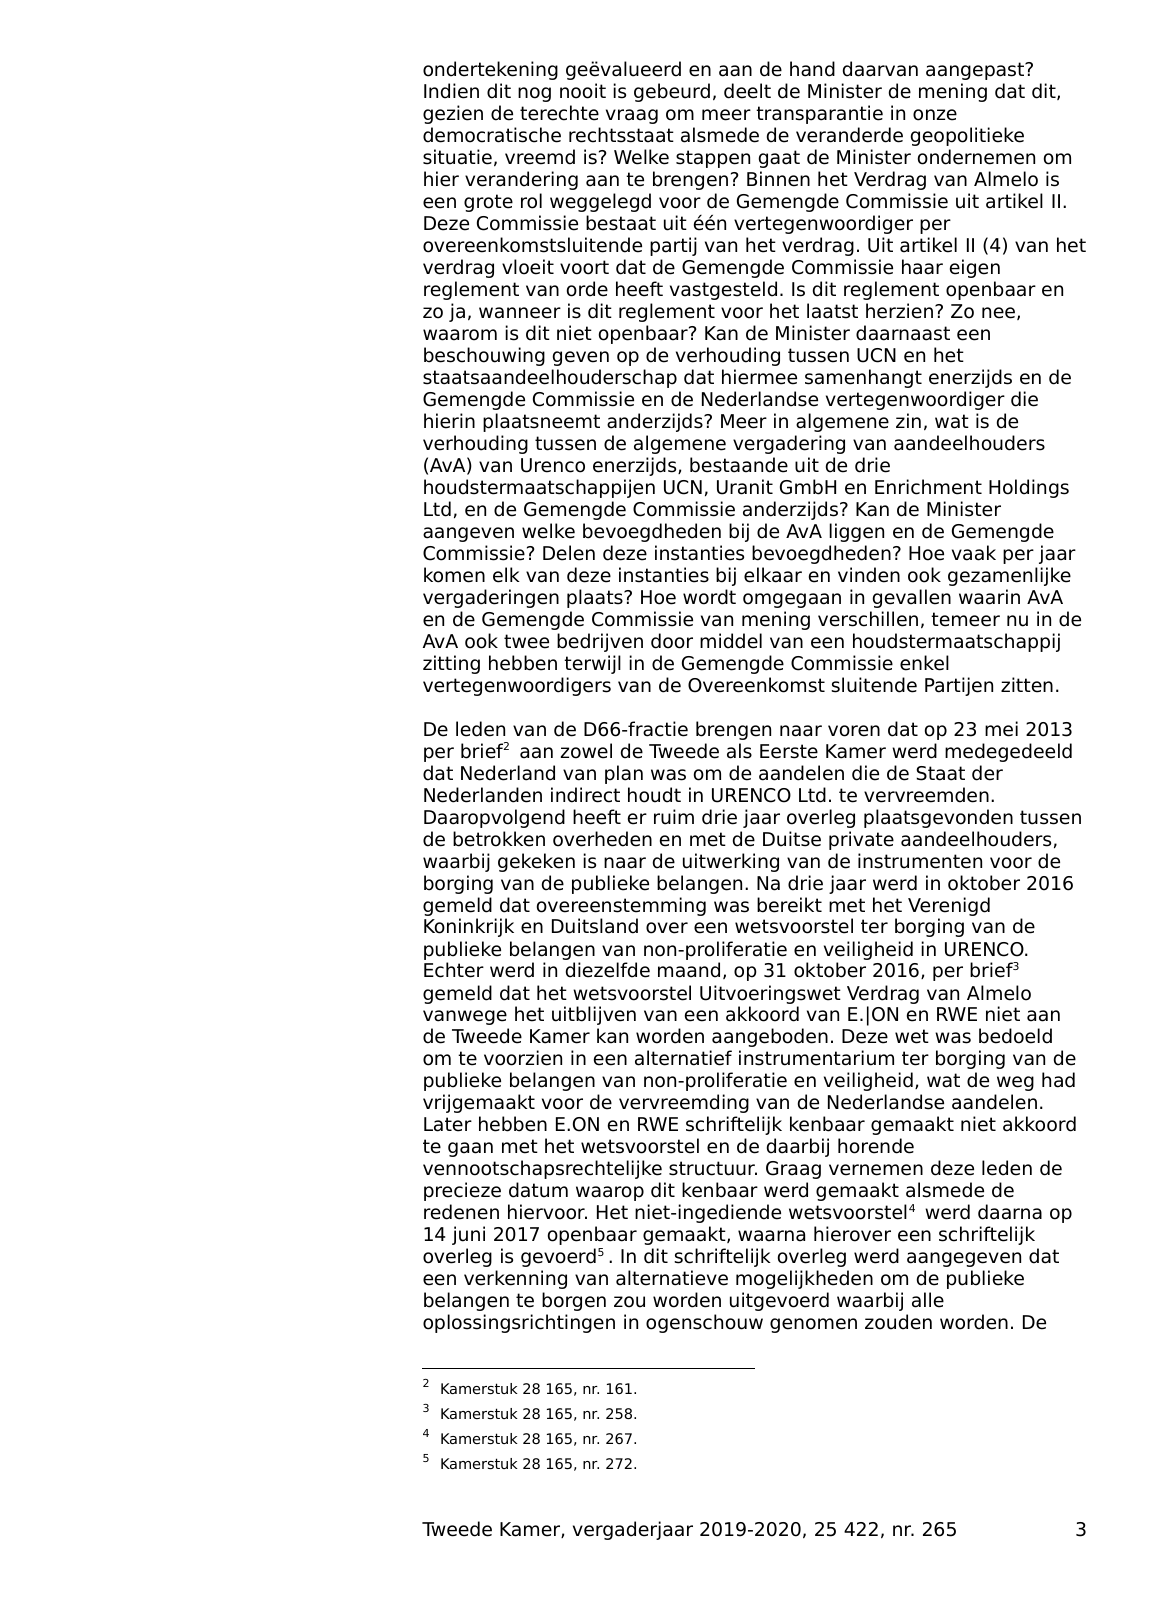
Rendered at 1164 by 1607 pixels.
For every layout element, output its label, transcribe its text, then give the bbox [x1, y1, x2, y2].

text Kamerstuk 28 165, nr. 161. [422, 1377, 1087, 1399]
text Kamerstuk 28 165, nr. 258. [422, 1402, 1087, 1424]
text Kamerstuk 28 165, nr. 267. [422, 1427, 1087, 1449]
text De leden van de D66-fractie brengen naar voren dat op 23 mei 2013 per brief aan zowel de Tweede als Eerste Kamer werd medegedeeld dat Nederland van plan was om de aandelen die de Staat der Nederlanden indirect houdt in URENCO Ltd. te vervreemden. Daaropvolgend heeft er ruim drie jaar overleg plaatsgevonden tussen de betrokken overheden en met de Duitse private aandeelhouders, waarbij gekeken is naar de uitwerking van de instrumenten voor de borging van de publieke belangen. Na drie jaar werd in oktober 2016 gemeld dat overeenstemming was bereikt met het Verenigd Koninkrijk en Duitsland over een wetsvoorstel ter borging van de publieke belangen van non-proliferatie en veiligheid in URENCO. Echter werd in diezelfde maand, op 31 oktober 2016, per brief gemeld dat het wetsvoorstel Uitvoeringswet Verdrag van Almelo vanwege het uitblijven van een akkoord van E.|ON en RWE niet aan de Tweede Kamer kan worden aangeboden. Deze wet was bedoeld om te voorzien in een alternatief instrumentarium ter borging van de publieke belangen van non-proliferatie en veiligheid, wat de weg had vrijgemaakt voor de vervreemding van de Nederlandse aandelen. Later hebben E.ON en RWE schriftelijk kenbaar gemaakt niet akkoord te gaan met het wetsvoorstel en de daarbij horende vennootschapsrechtelijke structuur. Graag vernemen deze leden de precieze datum waarop dit kenbaar werd gemaakt alsmede de redenen hiervoor. Het niet-ingediende wetsvoorstel werd daarna op 14 juni 2017 openbaar gemaakt, waarna hierover een schriftelijk overleg is gevoerd. In dit schriftelijk overleg werd aangegeven dat een verkenning van alternatieve mogelijkheden om de publieke belangen te borgen zou worden uitgevoerd waarbij alle oplossingsrichtingen in ogenschouw genomen zouden worden. De [422, 719, 1087, 1334]
text Kamerstuk 28 165, nr. 272. [422, 1452, 1087, 1474]
text ondertekening geëvalueerd en aan de hand daarvan aangepast? Indien dit nog nooit is gebeurd, deelt de Minister de mening dat dit, gezien de terechte vraag om meer transparantie in onze democratische rechtsstaat alsmede de veranderde geopolitieke situatie, vreemd is? Welke stappen gaat de Minister ondernemen om hier verandering aan te brengen? Binnen het Verdrag van Almelo is een grote rol weggelegd voor de Gemengde Commissie uit artikel II. Deze Commissie bestaat uit één vertegenwoordiger per overeenkomstsluitende partij van het verdrag. Uit artikel II (4) van het verdrag vloeit voort dat de Gemengde Commissie haar eigen reglement van orde heeft vastgesteld. Is dit reglement openbaar en zo ja, wanneer is dit reglement voor het laatst herzien? Zo nee, waarom is dit niet openbaar? Kan de Minister daarnaast een beschouwing geven op de verhouding tussen UCN en het staatsaandeelhouderschap dat hiermee samenhangt enerzijds en de Gemengde Commissie en de Nederlandse vertegenwoordiger die hierin plaatsneemt anderzijds? Meer in algemene zin, wat is de verhouding tussen de algemene vergadering van aandeelhouders (AvA) van Urenco enerzijds, bestaande uit de drie houdstermaatschappijen UCN, Uranit GmbH en Enrichment Holdings Ltd, en de Gemengde Commissie anderzijds? Kan de Minister aangeven welke bevoegdheden bij de AvA liggen en de Gemengde Commissie? Delen deze instanties bevoegdheden? Hoe vaak per jaar komen elk van deze instanties bij elkaar en vinden ook gezamenlijke vergaderingen plaats? Hoe wordt omgegaan in gevallen waarin AvA en de Gemengde Commissie van mening verschillen, temeer nu in de AvA ook twee bedrijven door middel van een houdstermaatschappij zitting hebben terwijl in de Gemengde Commissie enkel vertegenwoordigers van de Overeenkomst sluitende Partijen zitten. [422, 59, 1087, 696]
